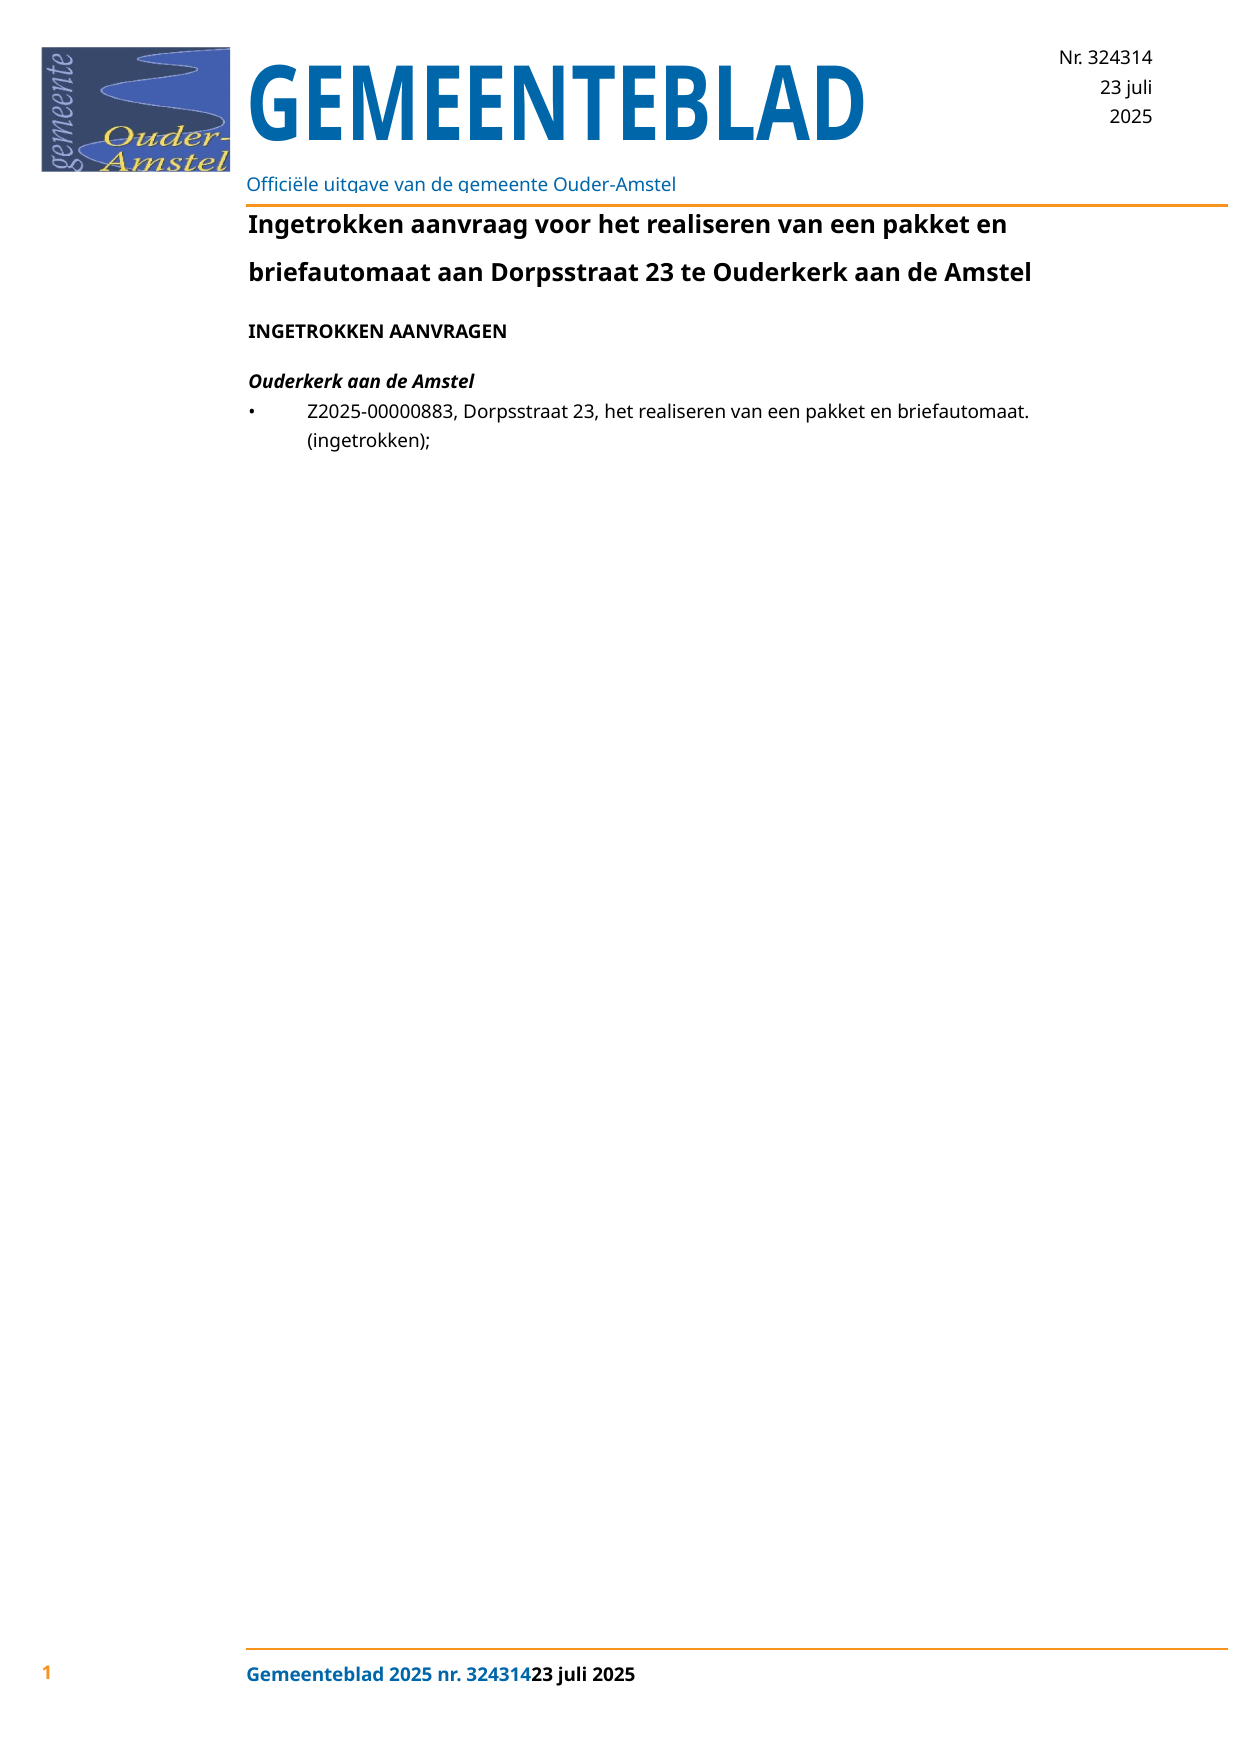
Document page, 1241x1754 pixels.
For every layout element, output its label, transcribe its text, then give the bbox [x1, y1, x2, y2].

text Ouderkerk aan de Amstel [248, 368, 1152, 394]
list Z2025-00000883, Dorpsstraat 23, het realiseren van een pakket en briefautomaat. (ingetrokken); [248, 398, 1152, 453]
picture [41, 47, 231, 172]
text Ingetrokken aanvraag voor het realiseren van een pakket en briefautomaat aan Dorpsstraat 23 te Ouderkerk aan de Amstel [248, 207, 1152, 288]
text INGETROKKEN AANVRAGEN [248, 318, 1152, 344]
